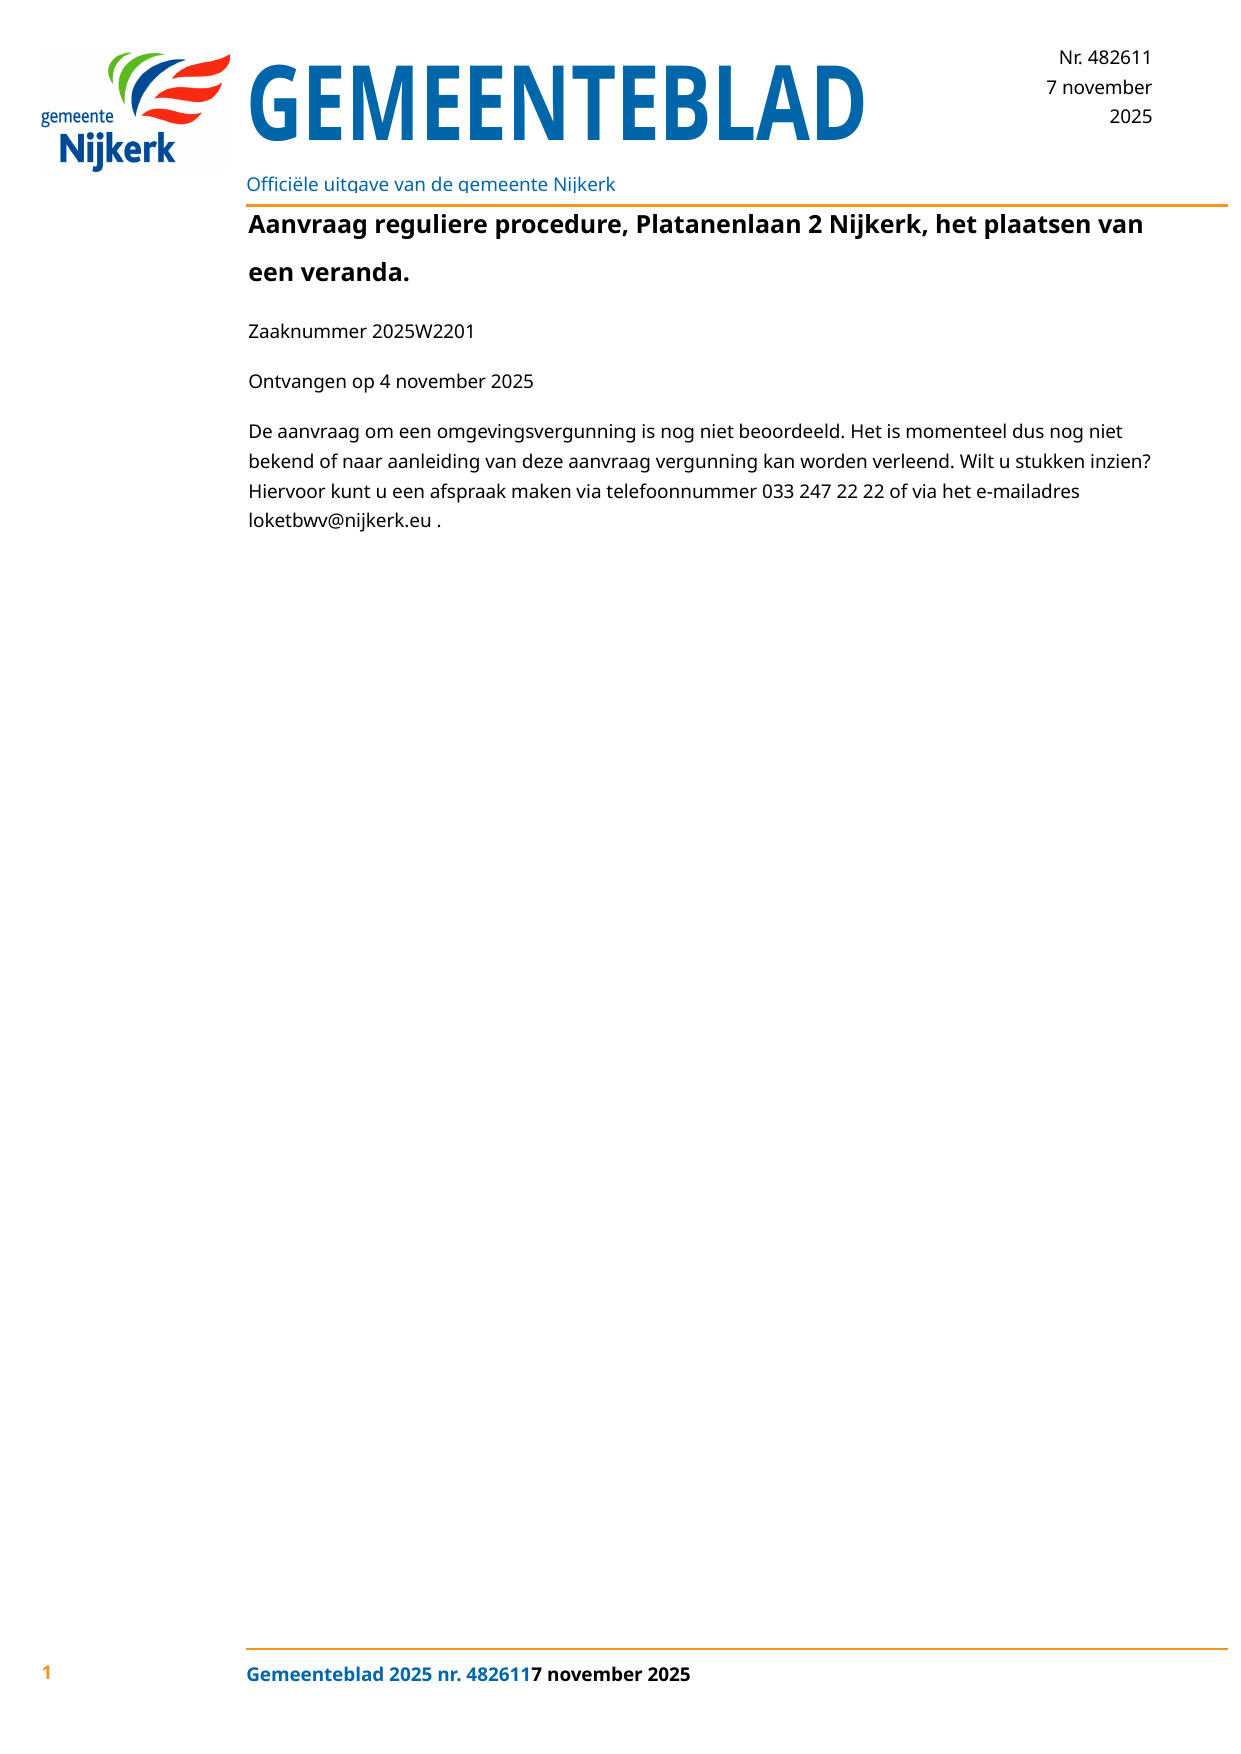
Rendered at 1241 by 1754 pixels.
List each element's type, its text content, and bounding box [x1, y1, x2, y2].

picture [41, 47, 231, 172]
text Zaaknummer 2025W2201 [248, 318, 1152, 344]
text Aanvraag reguliere procedure, Platanenlaan 2 Nijkerk, het plaatsen van een veranda. [248, 207, 1152, 288]
text De aanvraag om een omgevingsvergunning is nog niet beoordeeld. Het is momenteel dus nog niet bekend of naar aanleiding van deze aanvraag vergunning kan worden verleend. Wilt u stukken inzien? Hiervoor kunt u een afspraak maken via telefoonnummer 033 247 22 22 of via het e-mailadres loketbwv@nijkerk.eu . [248, 419, 1152, 533]
text Ontvangen op 4 november 2025 [248, 368, 1152, 394]
